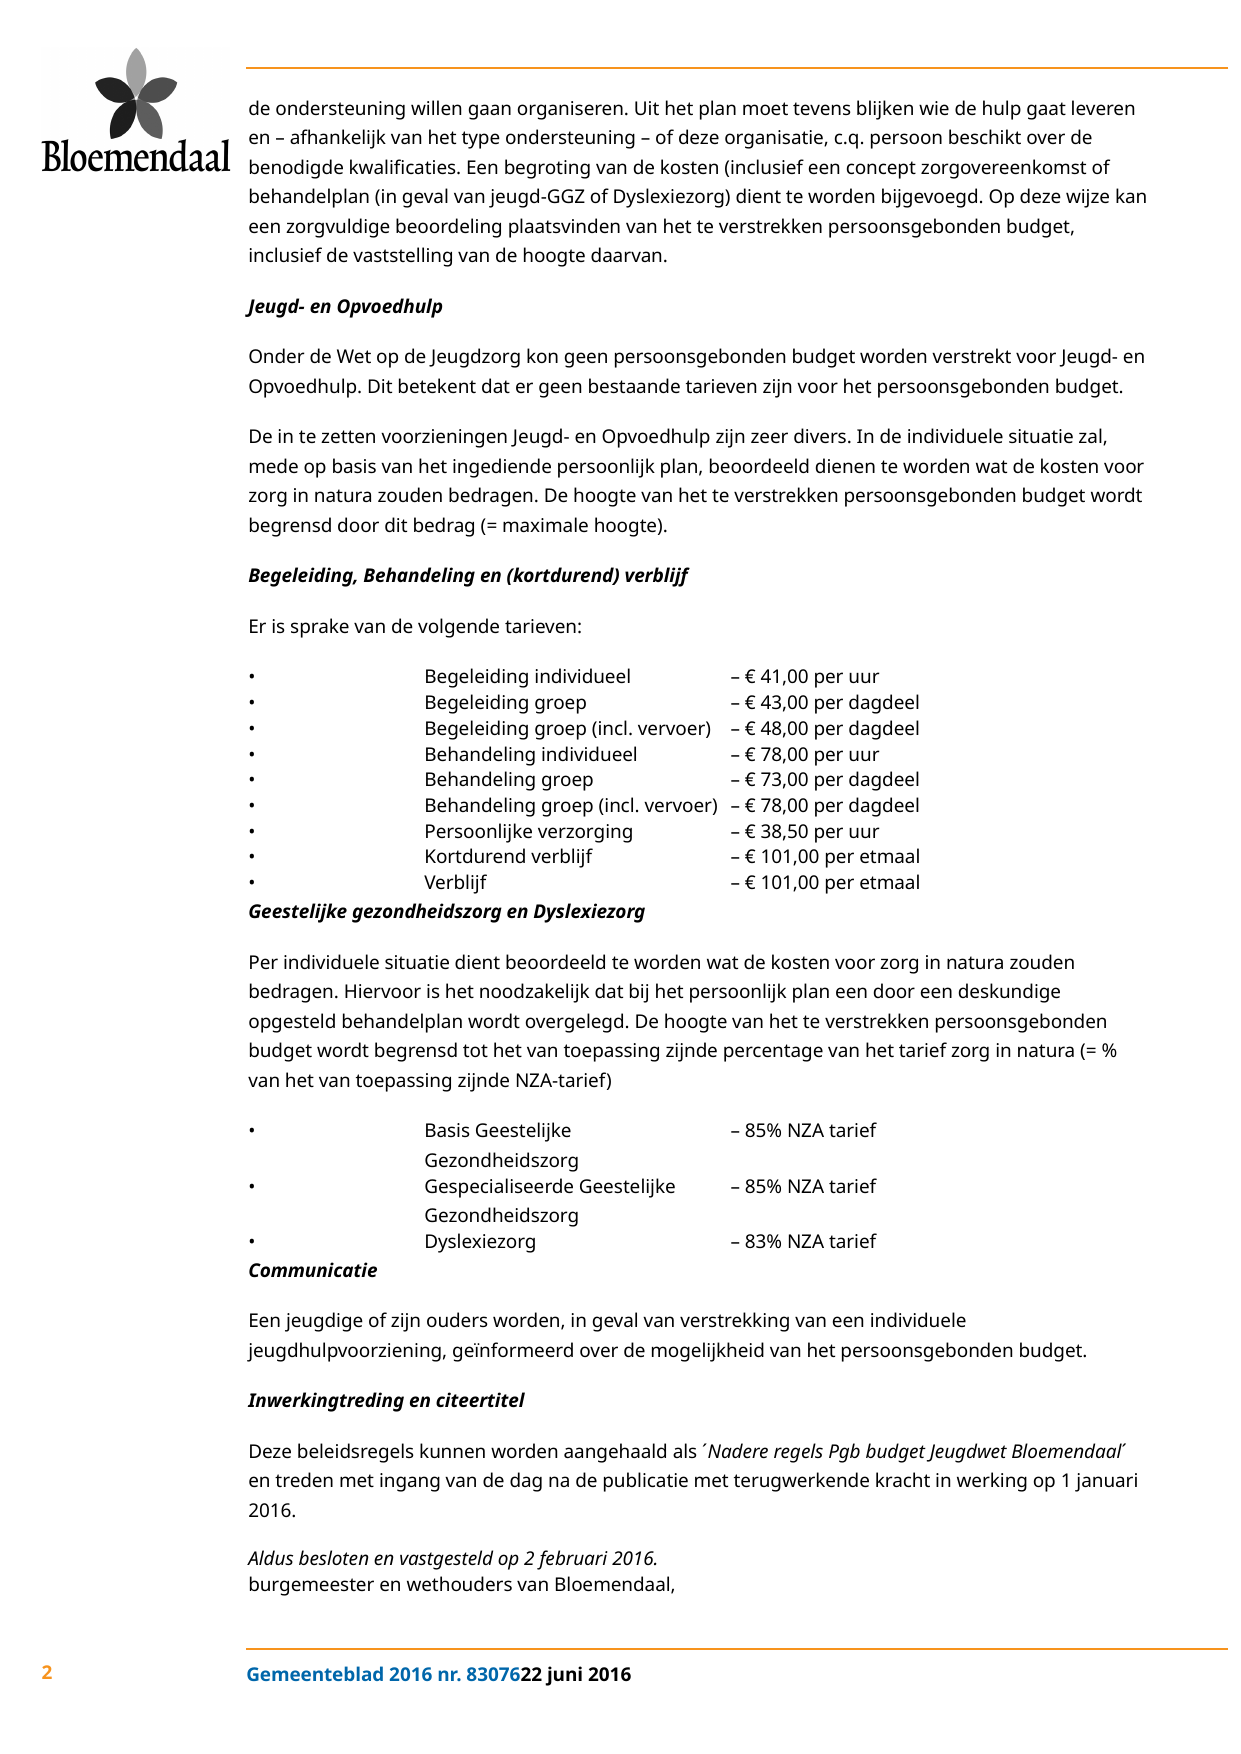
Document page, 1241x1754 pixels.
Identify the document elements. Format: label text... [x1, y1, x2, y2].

table_cell Dyslexiezorg [424, 1228, 730, 1254]
table_header – € 41,00 per uur [730, 664, 1152, 689]
picture [41, 47, 231, 172]
table_cell – € 48,00 per dagdeel [730, 715, 1152, 741]
table_cell Persoonlijke verzorging [424, 818, 730, 844]
text Een jeugdige of zijn ouders worden, in geval van verstrekking van een individuele jeugdhulpvoorziening, geïnformeerd over de mogelijkheid van het persoonsgebonden budget. [248, 1308, 1152, 1363]
table_cell – € 73,00 per dagdeel [730, 767, 1152, 792]
text Er is sprake van de volgende tarieven: [248, 613, 1152, 639]
table_cell Kortdurend verblijf [424, 844, 730, 869]
table_header Basis Geestelijke Gezondheidszorg [424, 1118, 730, 1173]
text Geestelijke gezondheidszorg en Dyslexiezorg [248, 898, 1152, 924]
table_cell • [248, 870, 424, 895]
table_cell • [248, 1173, 424, 1228]
table_cell • [248, 1228, 424, 1254]
text burgemeester en wethouders van Bloemendaal, [248, 1571, 1152, 1597]
text De in te zetten voorzieningen Jeugd- en Opvoedhulp zijn zeer divers. In de individuele situatie zal, mede op basis van het ingediende persoonlijk plan, beoordeeld dienen te worden wat de kosten voor zorg in natura zouden bedragen. De hoogte van het te verstrekken persoonsgebonden budget wordt begrensd door dit bedrag (= maximale hoogte). [248, 423, 1152, 538]
text Deze beleidsregels kunnen worden aangehaald als ´Nadere regels Pgb budget Jeugdwet Bloemendaal´ en treden met ingang van de dag na de publicatie met terugwerkende kracht in werking op 1 januari 2016. [248, 1438, 1152, 1523]
table_header • [248, 664, 424, 689]
table_cell Behandeling groep (incl. vervoer) [424, 792, 730, 818]
table_cell Behandeling individueel [424, 741, 730, 767]
table_cell – € 78,00 per uur [730, 741, 1152, 767]
text Aldus besloten en vastgesteld op 2 februari 2016. [248, 1545, 1152, 1571]
table_cell • [248, 818, 424, 844]
table_cell – € 38,50 per uur [730, 818, 1152, 844]
table_cell – € 101,00 per etmaal [730, 870, 1152, 895]
table_cell • [248, 844, 424, 869]
text Onder de Wet op de Jeugdzorg kon geen persoonsgebonden budget worden verstrekt voor Jeugd- en Opvoedhulp. Dit betekent dat er geen bestaande tarieven zijn voor het persoonsgebonden budget. [248, 343, 1152, 399]
table_cell • [248, 767, 424, 792]
text Inwerkingtreding en citeertitel [248, 1388, 1152, 1413]
text Begeleiding, Behandeling en (kortdurend) verblijf [248, 563, 1152, 588]
table_cell • [248, 741, 424, 767]
text Communicatie [248, 1257, 1152, 1283]
table_header – 85% NZA tarief [730, 1118, 1152, 1173]
table_cell – € 43,00 per dagdeel [730, 689, 1152, 715]
table_cell – 85% NZA tarief [730, 1173, 1152, 1228]
table_cell Begeleiding groep (incl. vervoer) [424, 715, 730, 741]
table_header Begeleiding individueel [424, 664, 730, 689]
table_header • [248, 1118, 424, 1173]
table_cell • [248, 792, 424, 818]
table_cell Gespecialiseerde Geestelijke Gezondheidszorg [424, 1173, 730, 1228]
text de ondersteuning willen gaan organiseren. Uit het plan moet tevens blijken wie de hulp gaat leveren en – afhankelijk van het type ondersteuning – of deze organisatie, c.q. persoon beschikt over de benodigde kwalificaties. Een begroting van de kosten (inclusief een concept zorgovereenkomst of behandelplan (in geval van jeugd-GGZ of Dyslexiezorg) dient te worden bijgevoegd. Op deze wijze kan een zorgvuldige beoordeling plaatsvinden van het te verstrekken persoonsgebonden budget, inclusief de vaststelling van de hoogte daarvan. [248, 95, 1152, 268]
table_cell • [248, 689, 424, 715]
table_cell – € 78,00 per dagdeel [730, 792, 1152, 818]
table_cell Verblijf [424, 870, 730, 895]
table_cell – 83% NZA tarief [730, 1228, 1152, 1254]
text Jeugd- en Opvoedhulp [248, 293, 1152, 319]
table_cell Behandeling groep [424, 767, 730, 792]
table_cell – € 101,00 per etmaal [730, 844, 1152, 869]
table_cell • [248, 715, 424, 741]
text Per individuele situatie dient beoordeeld te worden wat de kosten voor zorg in natura zouden bedragen. Hiervoor is het noodzakelijk dat bij het persoonlijk plan een door een deskundige opgesteld behandelplan wordt overgelegd. De hoogte van het te verstrekken persoonsgebonden budget wordt begrensd tot het van toepassing zijnde percentage van het tarief zorg in natura (= % van het van toepassing zijnde NZA-tarief) [248, 949, 1152, 1093]
table_cell Begeleiding groep [424, 689, 730, 715]
